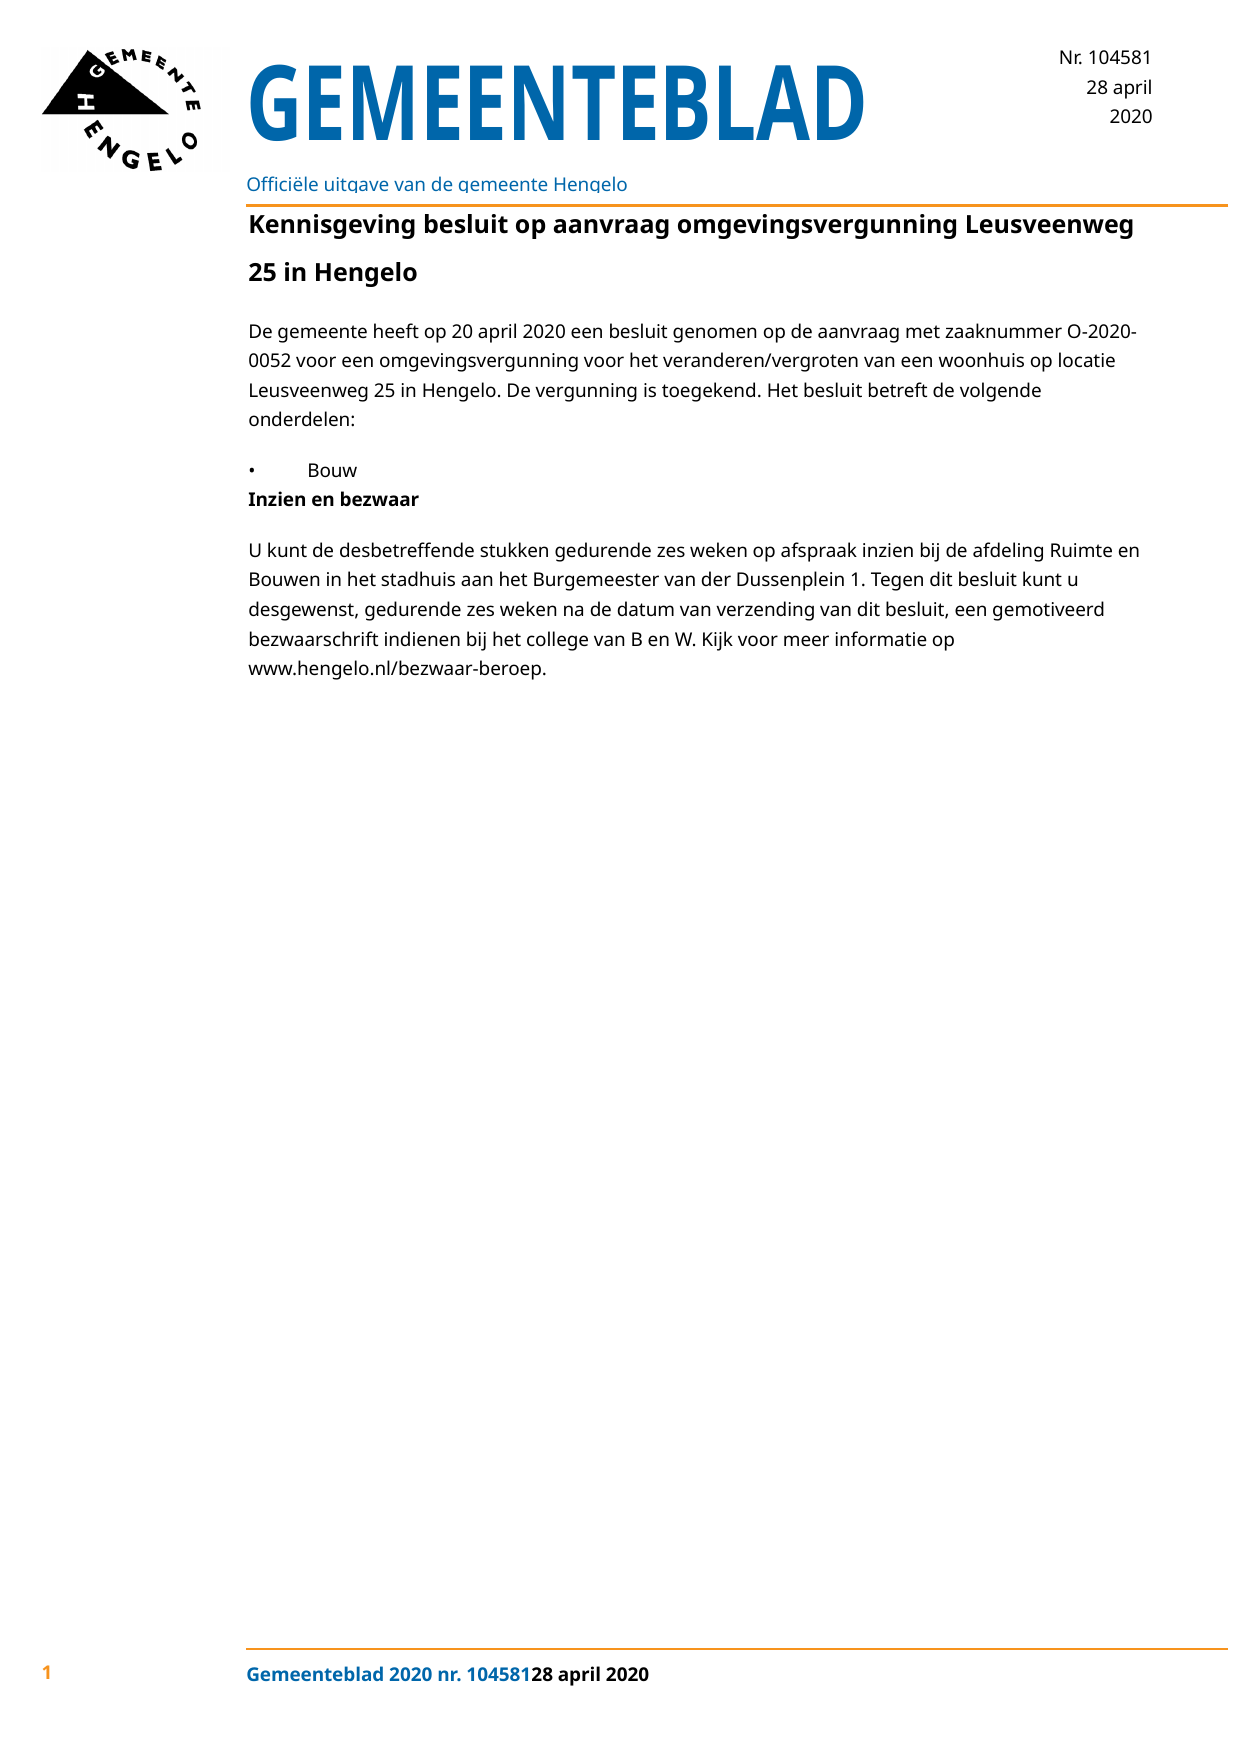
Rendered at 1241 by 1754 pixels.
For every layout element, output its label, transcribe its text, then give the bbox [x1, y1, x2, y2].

text U kunt de desbetreffende stukken gedurende zes weken op afspraak inzien bij de afdeling Ruimte en Bouwen in het stadhuis aan het Burgemeester van der Dussenplein 1. Tegen dit besluit kunt u desgewenst, gedurende zes weken na de datum van verzending van dit besluit, een gemotiveerd bezwaarschrift indienen bij het college van B en W. Kijk voor meer informatie op www.hengelo.nl/bezwaar-beroep. [248, 537, 1152, 681]
list Bouw [248, 457, 1152, 483]
text De gemeente heeft op 20 april 2020 een besluit genomen op de aanvraag met zaaknummer O-2020-0052 voor een omgevingsvergunning voor het veranderen/vergroten van een woonhuis op locatie Leusveenweg 25 in Hengelo. De vergunning is toegekend. Het besluit betreft de volgende onderdelen: [248, 318, 1152, 432]
text Inzien en bezwaar [248, 487, 1152, 512]
picture [41, 47, 231, 172]
text Kennisgeving besluit op aanvraag omgevingsvergunning Leusveenweg 25 in Hengelo [248, 207, 1152, 288]
